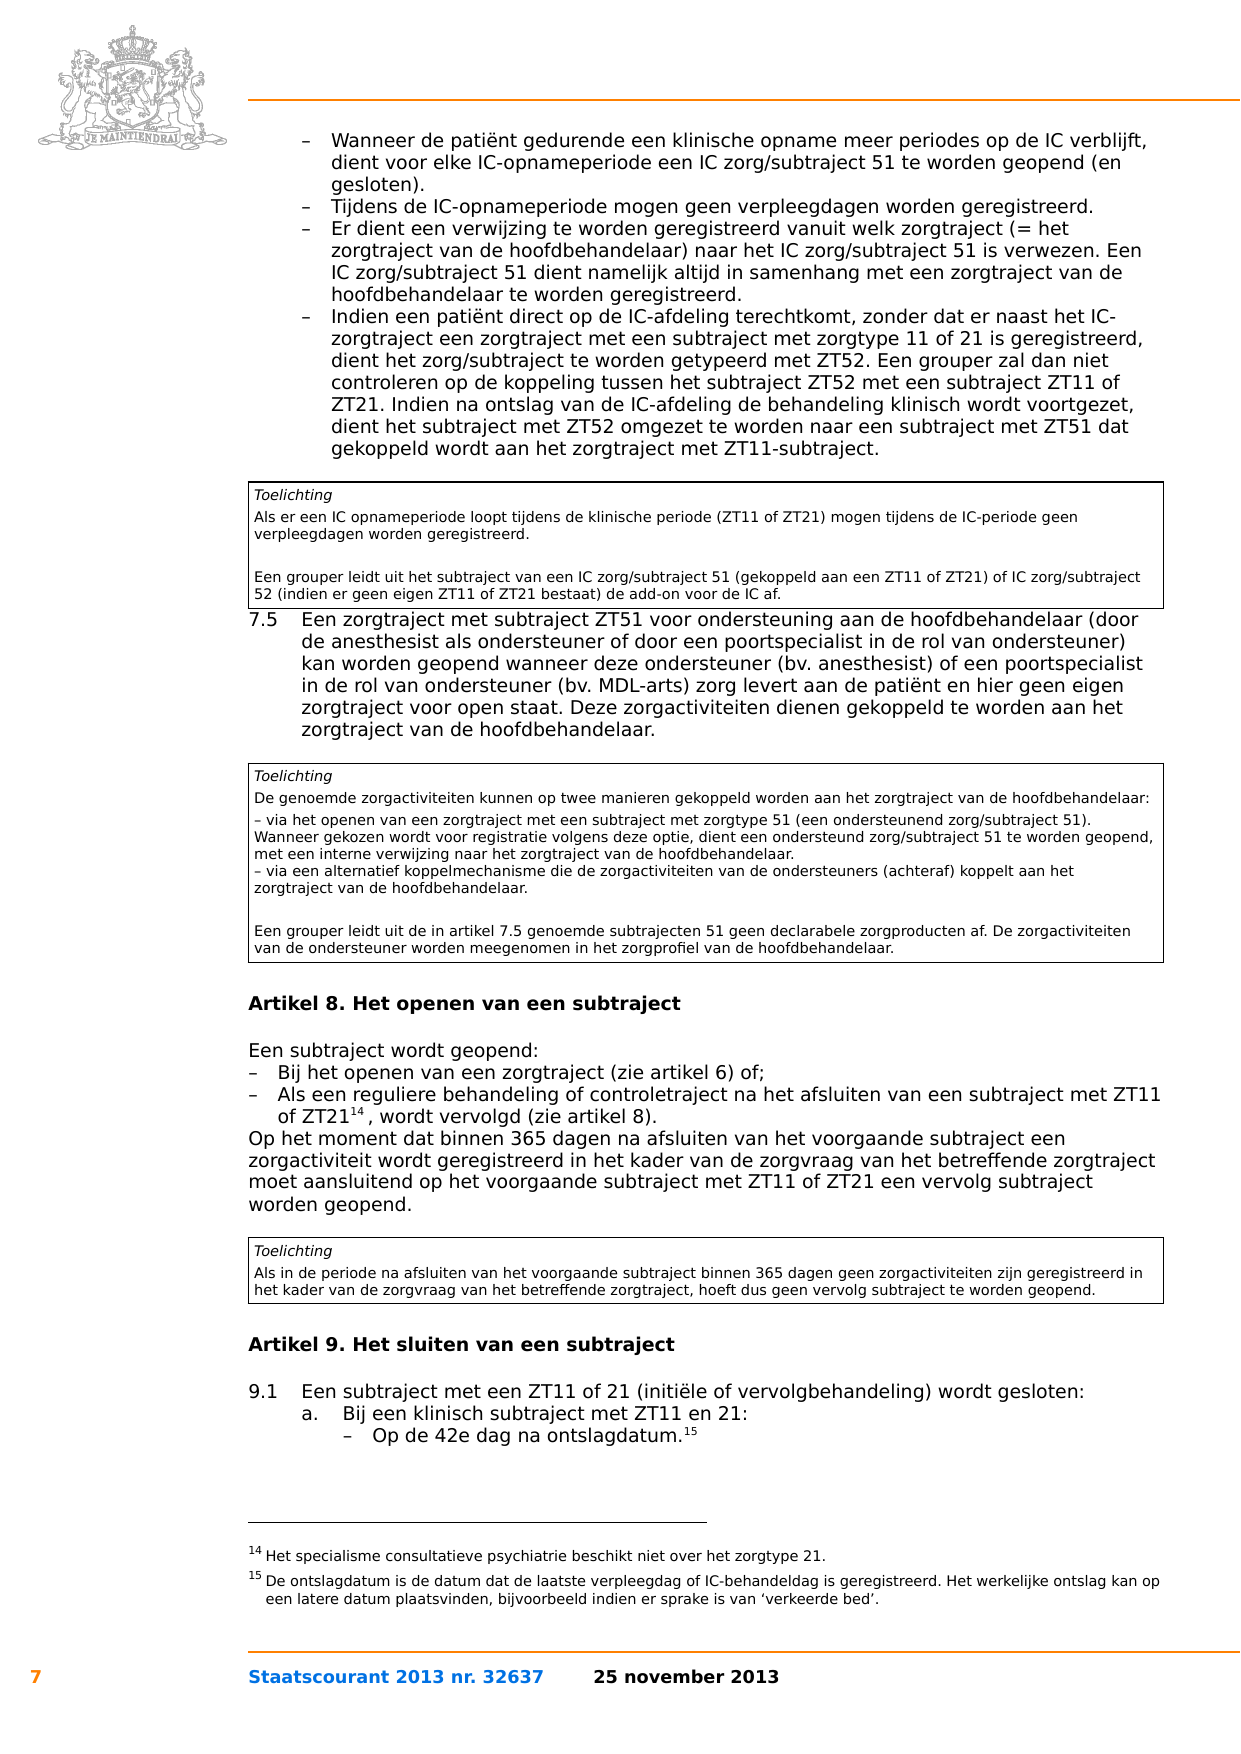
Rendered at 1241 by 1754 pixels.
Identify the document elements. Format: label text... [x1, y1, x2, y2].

table_cell Als in de periode na afsluiten van het voorgaande subtraject binnen 365 dagen geen zorgactiviteiten zijn geregistreerd in het kader van de zorgvraag van het betreffende zorgtraject, hoeft dus geen vervolg subtraject te worden geopend. [249, 1260, 1163, 1303]
text a. Bij een klinisch subtraject met ZT11 en 21: [301, 1403, 1163, 1425]
table_cell Een grouper leidt uit het subtraject van een IC zorg/subtraject 51 (gekoppeld aan een ZT11 of ZT21) of IC zorg/subtraject 52 (indien er geen eigen ZT11 of ZT21 bestaat) de add-on voor de IC af. [249, 565, 1163, 608]
text – Op de 42e dag na ontslagdatum. [343, 1425, 1163, 1447]
text – Tijdens de IC-opnameperiode mogen geen verpleegdagen worden geregistreerd. [301, 196, 1163, 218]
subtitle Artikel 8. Het openen van een subtraject [248, 993, 1163, 1014]
table_header Toelichting [249, 1238, 1163, 1260]
table_cell Als er een IC opnameperiode loopt tijdens de klinische periode (ZT11 of ZT21) mogen tijdens de IC-periode geen verpleegdagen worden geregistreerd. [249, 504, 1163, 543]
text – Indien een patiënt direct op de IC-afdeling terechtkomt, zonder dat er naast het IC-zorgtraject een zorgtraject met een subtraject met zorgtype 11 of 21 is geregistreerd, dient het zorg/subtraject te worden getypeerd met ZT52. Een grouper zal dan niet controleren op de koppeling tussen het subtraject ZT52 met een subtraject ZT11 of ZT21. Indien na ontslag van de IC-afdeling de behandeling klinisch wordt voortgezet, dient het subtraject met ZT52 omgezet te worden naar een subtraject met ZT51 dat gekoppeld wordt aan het zorgtraject met ZT11-subtraject. [301, 306, 1163, 459]
picture [38, 25, 227, 150]
table_cell De genoemde zorgactiviteiten kunnen op twee manieren gekoppeld worden aan het zorgtraject van de hoofdbehandelaar: [249, 785, 1163, 807]
text Een subtraject wordt geopend: [248, 1039, 1163, 1062]
table_cell [249, 543, 1163, 564]
text – Als een reguliere behandeling of controletraject na het afsluiten van een subtraject met ZT11 of ZT21, wordt vervolgd (zie artikel 8). [248, 1083, 1163, 1127]
subtitle Artikel 9. Het sluiten van een subtraject [248, 1334, 1163, 1356]
table_cell Een grouper leidt uit de in artikel 7.5 genoemde subtrajecten 51 geen declarabele zorgproducten af. De zorgactiviteiten van de ondersteuner worden meegenomen in het zorgprofiel van de hoofdbehandelaar. [249, 918, 1163, 962]
text Op het moment dat binnen 365 dagen na afsluiten van het voorgaande subtraject een zorgactiviteit wordt geregistreerd in het kader van de zorgvraag van het betreffende zorgtraject moet aansluitend op het voorgaande subtraject met ZT11 of ZT21 een vervolg subtraject worden geopend. [248, 1127, 1163, 1215]
text De ontslagdatum is de datum dat de laatste verpleegdag of IC-behandeldag is geregistreerd. Het werkelijke ontslag kan op een latere datum plaatsvinden, bijvoorbeeld indien er sprake is van ‘verkeerde bed’. [248, 1569, 1163, 1608]
text 7.5 Een zorgtraject met subtraject ZT51 voor ondersteuning aan de hoofdbehandelaar (door de anesthesist als ondersteuner of door een poortspecialist in de rol van ondersteuner) kan worden geopend wanneer deze ondersteuner (bv. anesthesist) of een poortspecialist in de rol van ondersteuner (bv. MDL-arts) zorg levert aan de patiënt en hier geen eigen zorgtraject voor open staat. Deze zorgactiviteiten dienen gekoppeld te worden aan het zorgtraject van de hoofdbehandelaar. [248, 609, 1163, 741]
table_header Toelichting [249, 764, 1163, 785]
text – Bij het openen van een zorgtraject (zie artikel 6) of; [248, 1062, 1163, 1083]
table_cell [249, 897, 1163, 918]
table_cell – via het openen van een zorgtraject met een subtraject met zorgtype 51 (een ondersteunend zorg/subtraject 51). Wanneer gekozen wordt voor registratie volgens deze optie, dient een ondersteund zorg/subtraject 51 te worden geopend, met een interne verwijzing naar het zorgtraject van de hoofdbehandelaar. – via een alternatief koppelmechanisme die de zorgactiviteiten van de ondersteuners (achteraf) koppelt aan het zorgtraject van de hoofdbehandelaar. [249, 807, 1163, 897]
table_header Toelichting [249, 483, 1163, 504]
text – Er dient een verwijzing te worden geregistreerd vanuit welk zorgtraject (= het zorgtraject van de hoofdbehandelaar) naar het IC zorg/subtraject 51 is verwezen. Een IC zorg/subtraject 51 dient namelijk altijd in samenhang met een zorgtraject van de hoofdbehandelaar te worden geregistreerd. [301, 218, 1163, 306]
text – Wanneer de patiënt gedurende een klinische opname meer periodes op de IC verblijft, dient voor elke IC-opnameperiode een IC zorg/subtraject 51 te worden geopend (en gesloten). [301, 130, 1163, 196]
text 9.1 Een subtraject met een ZT11 of 21 (initiële of vervolgbehandeling) wordt gesloten: [248, 1381, 1163, 1403]
text Het specialisme consultatieve psychiatrie beschikt niet over het zorgtype 21. [248, 1544, 1163, 1566]
